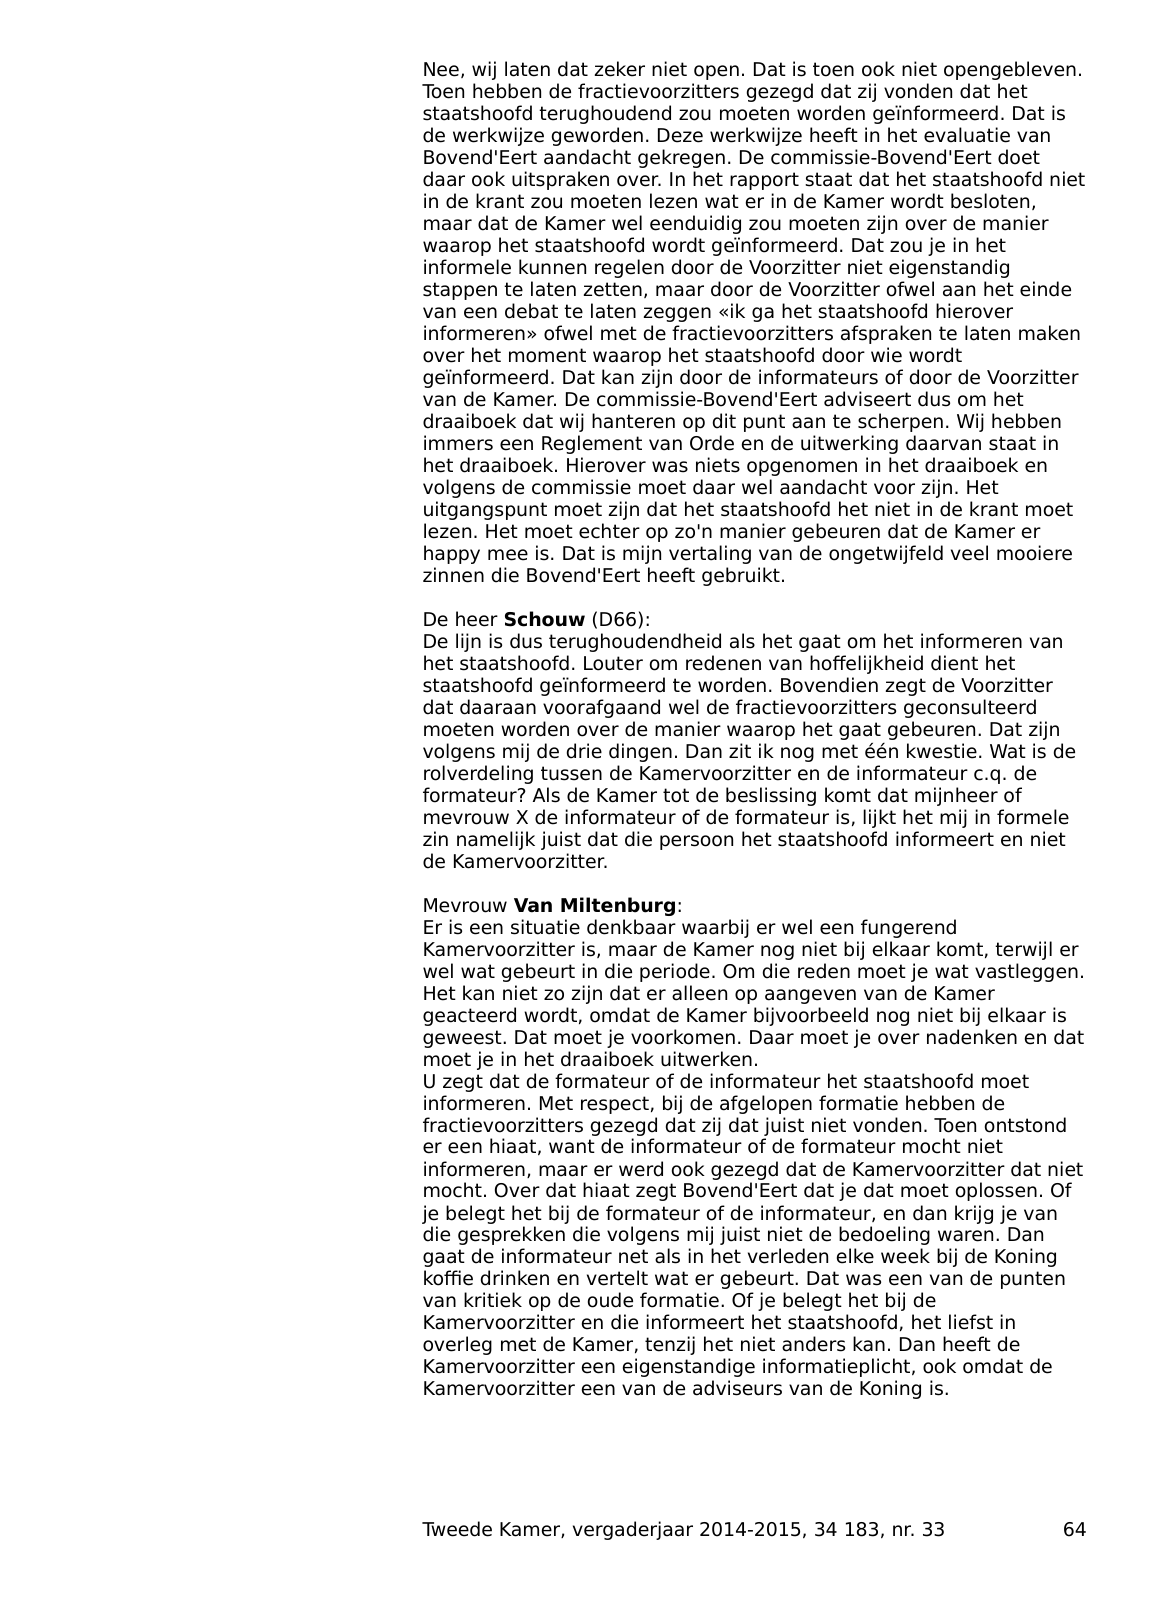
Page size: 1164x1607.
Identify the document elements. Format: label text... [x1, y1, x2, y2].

text Mevrouw Van Miltenburg: [422, 895, 1087, 917]
text De heer Schouw (D66): [422, 609, 1087, 631]
text Nee, wij laten dat zeker niet open. Dat is toen ook niet opengebleven. Toen hebben de fractievoorzitters gezegd dat zij vonden dat het staatshoofd terughoudend zou moeten worden geïnformeerd. Dat is de werkwijze geworden. Deze werkwijze heeft in het evaluatie van Bovend'Eert aandacht gekregen. De commissie-Bovend'Eert doet daar ook uitspraken over. In het rapport staat dat het staatshoofd niet in de krant zou moeten lezen wat er in de Kamer wordt besloten, maar dat de Kamer wel eenduidig zou moeten zijn over de manier waarop het staatshoofd wordt geïnformeerd. Dat zou je in het informele kunnen regelen door de Voorzitter niet eigenstandig stappen te laten zetten, maar door de Voorzitter ofwel aan het einde van een debat te laten zeggen «ik ga het staatshoofd hierover informeren» ofwel met de fractievoorzitters afspraken te laten maken over het moment waarop het staatshoofd door wie wordt geïnformeerd. Dat kan zijn door de informateurs of door de Voorzitter van de Kamer. De commissie-Bovend'Eert adviseert dus om het draaiboek dat wij hanteren op dit punt aan te scherpen. Wij hebben immers een Reglement van Orde en de uitwerking daarvan staat in het draaiboek. Hierover was niets opgenomen in het draaiboek en volgens de commissie moet daar wel aandacht voor zijn. Het uitgangspunt moet zijn dat het staatshoofd het niet in de krant moet lezen. Het moet echter op zo'n manier gebeuren dat de Kamer er happy mee is. Dat is mijn vertaling van de ongetwijfeld veel mooiere zinnen die Bovend'Eert heeft gebruikt. [422, 59, 1087, 587]
text U zegt dat de formateur of de informateur het staatshoofd moet informeren. Met respect, bij de afgelopen formatie hebben de fractievoorzitters gezegd dat zij dat juist niet vonden. Toen ontstond er een hiaat, want de informateur of de formateur mocht niet informeren, maar er werd ook gezegd dat de Kamervoorzitter dat niet mocht. Over dat hiaat zegt Bovend'Eert dat je dat moet oplossen. Of je belegt het bij de formateur of de informateur, en dan krijg je van die gesprekken die volgens mij juist niet de bedoeling waren. Dan gaat de informateur net als in het verleden elke week bij de Koning koffie drinken en vertelt wat er gebeurt. Dat was een van de punten van kritiek op de oude formatie. Of je belegt het bij de Kamervoorzitter en die informeert het staatshoofd, het liefst in overleg met de Kamer, tenzij het niet anders kan. Dan heeft de Kamervoorzitter een eigenstandige informatieplicht, ook omdat de Kamervoorzitter een van de adviseurs van de Koning is. [422, 1071, 1087, 1400]
text Er is een situatie denkbaar waarbij er wel een fungerend Kamervoorzitter is, maar de Kamer nog niet bij elkaar komt, terwijl er wel wat gebeurt in die periode. Om die reden moet je wat vastleggen. Het kan niet zo zijn dat er alleen op aangeven van de Kamer geacteerd wordt, omdat de Kamer bijvoorbeeld nog niet bij elkaar is geweest. Dat moet je voorkomen. Daar moet je over nadenken en dat moet je in het draaiboek uitwerken. [422, 917, 1087, 1071]
text De lijn is dus terughoudendheid als het gaat om het informeren van het staatshoofd. Louter om redenen van hoffelijkheid dient het staatshoofd geïnformeerd te worden. Bovendien zegt de Voorzitter dat daaraan voorafgaand wel de fractievoorzitters geconsulteerd moeten worden over de manier waarop het gaat gebeuren. Dat zijn volgens mij de drie dingen. Dan zit ik nog met één kwestie. Wat is de rolverdeling tussen de Kamervoorzitter en de informateur c.q. de formateur? Als de Kamer tot de beslissing komt dat mijnheer of mevrouw X de informateur of de formateur is, lijkt het mij in formele zin namelijk juist dat die persoon het staatshoofd informeert en niet de Kamervoorzitter. [422, 631, 1087, 872]
